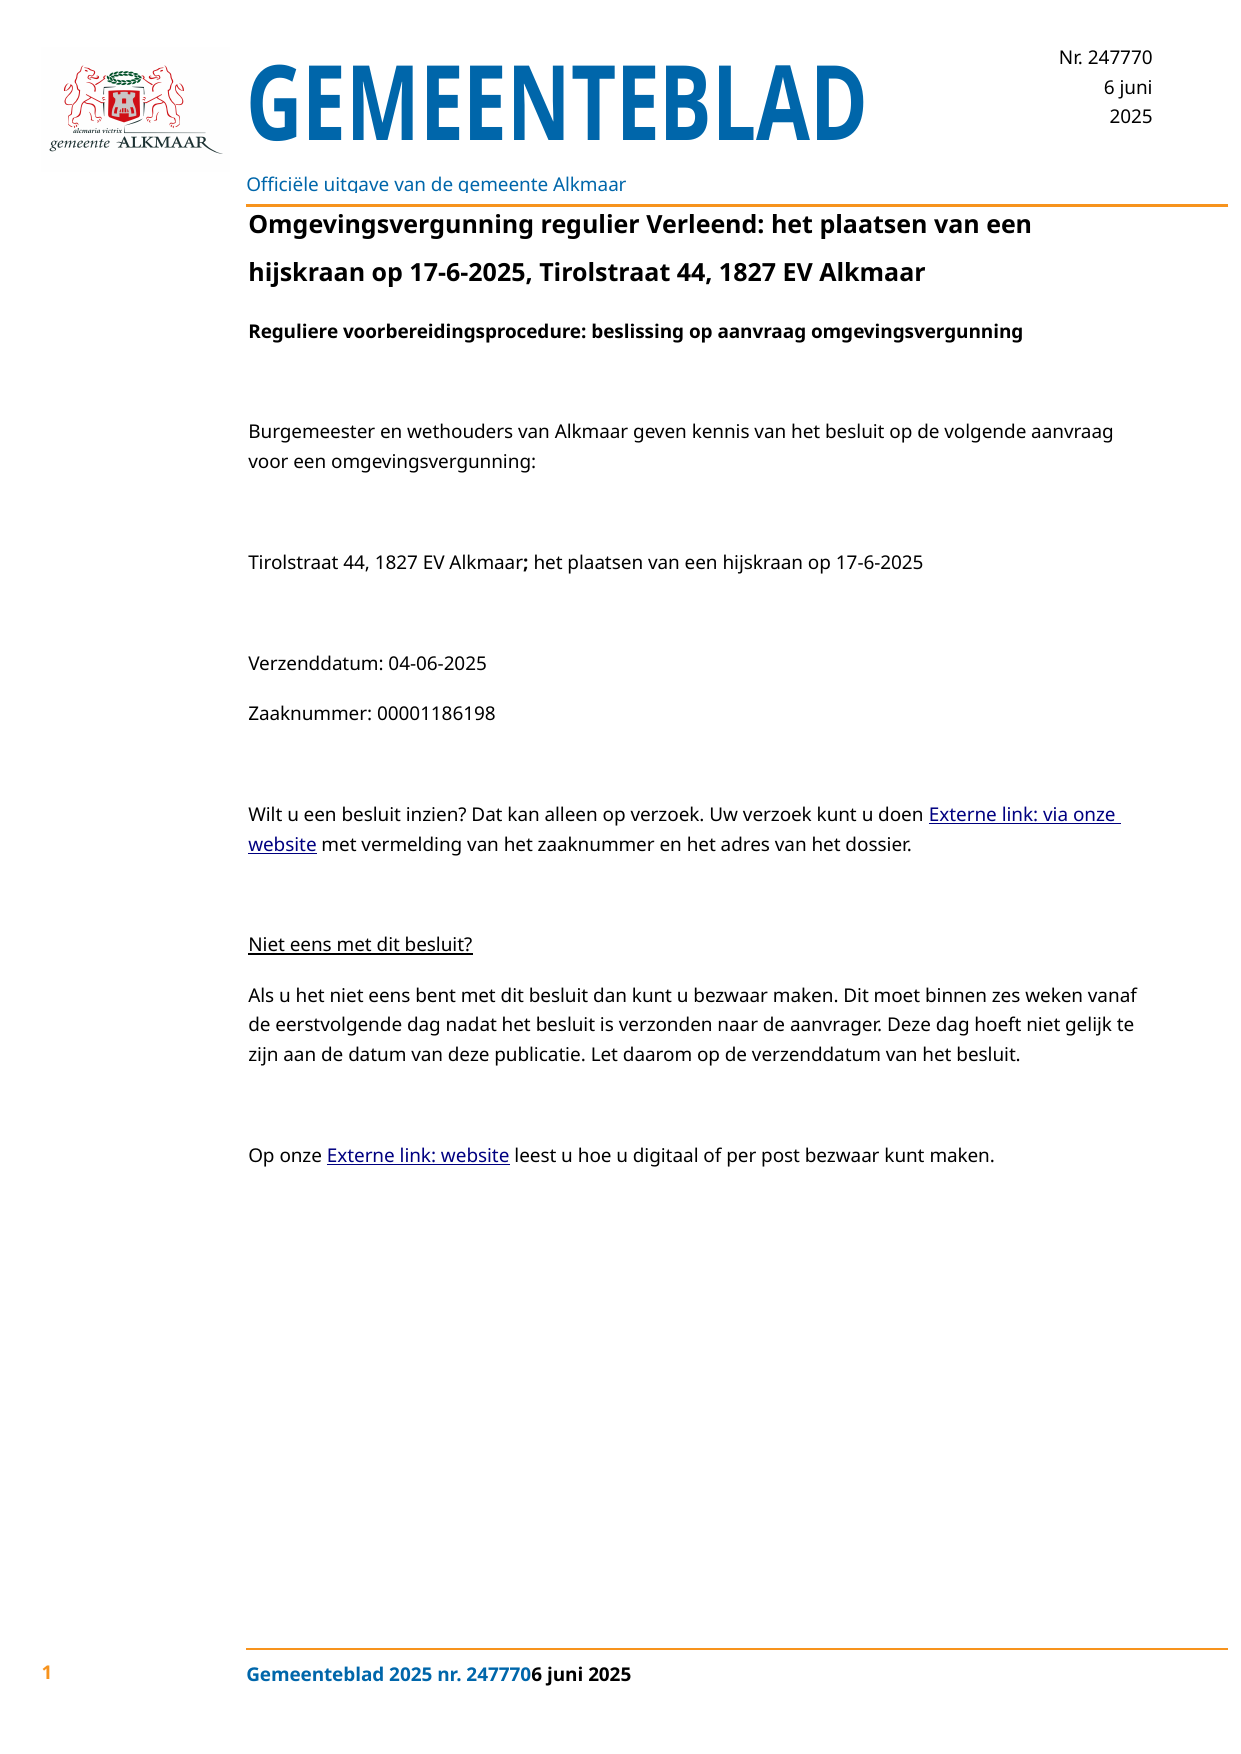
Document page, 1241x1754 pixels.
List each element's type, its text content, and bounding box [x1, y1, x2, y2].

text Tirolstraat 44, 1827 EV Alkmaar; het plaatsen van een hijskraan op 17-6-2025 [248, 549, 1152, 575]
text Zaaknummer: 00001186198 [248, 700, 1152, 726]
picture [41, 47, 231, 172]
text Wilt u een besluit inzien? Dat kan alleen op verzoek. Uw verzoek kunt u doen Externe link: via onze website met vermelding van het zaaknummer en het adres van het dossier. [248, 801, 1152, 857]
text Niet eens met dit besluit? [248, 932, 1152, 957]
text Reguliere voorbereidingsprocedure: beslissing op aanvraag omgevingsvergunning [248, 318, 1152, 344]
text Als u het niet eens bent met dit besluit dan kunt u bezwaar maken. Dit moet binnen zes weken vanaf de eerstvolgende dag nadat het besluit is verzonden naar de aanvrager. Deze dag hoeft niet gelijk te zijn aan de datum van deze publicatie. Let daarom op de verzenddatum van het besluit. [248, 982, 1152, 1067]
text Op onze Externe link: website leest u hoe u digitaal of per post bezwaar kunt maken. [248, 1142, 1152, 1168]
text Verzenddatum: 04-06-2025 [248, 650, 1152, 676]
text Burgemeester en wethouders van Alkmaar geven kennis van het besluit op de volgende aanvraag voor een omgevingsvergunning: [248, 419, 1152, 474]
text Omgevingsvergunning regulier Verleend: het plaatsen van een hijskraan op 17-6-2025, Tirolstraat 44, 1827 EV Alkmaar [248, 207, 1152, 288]
